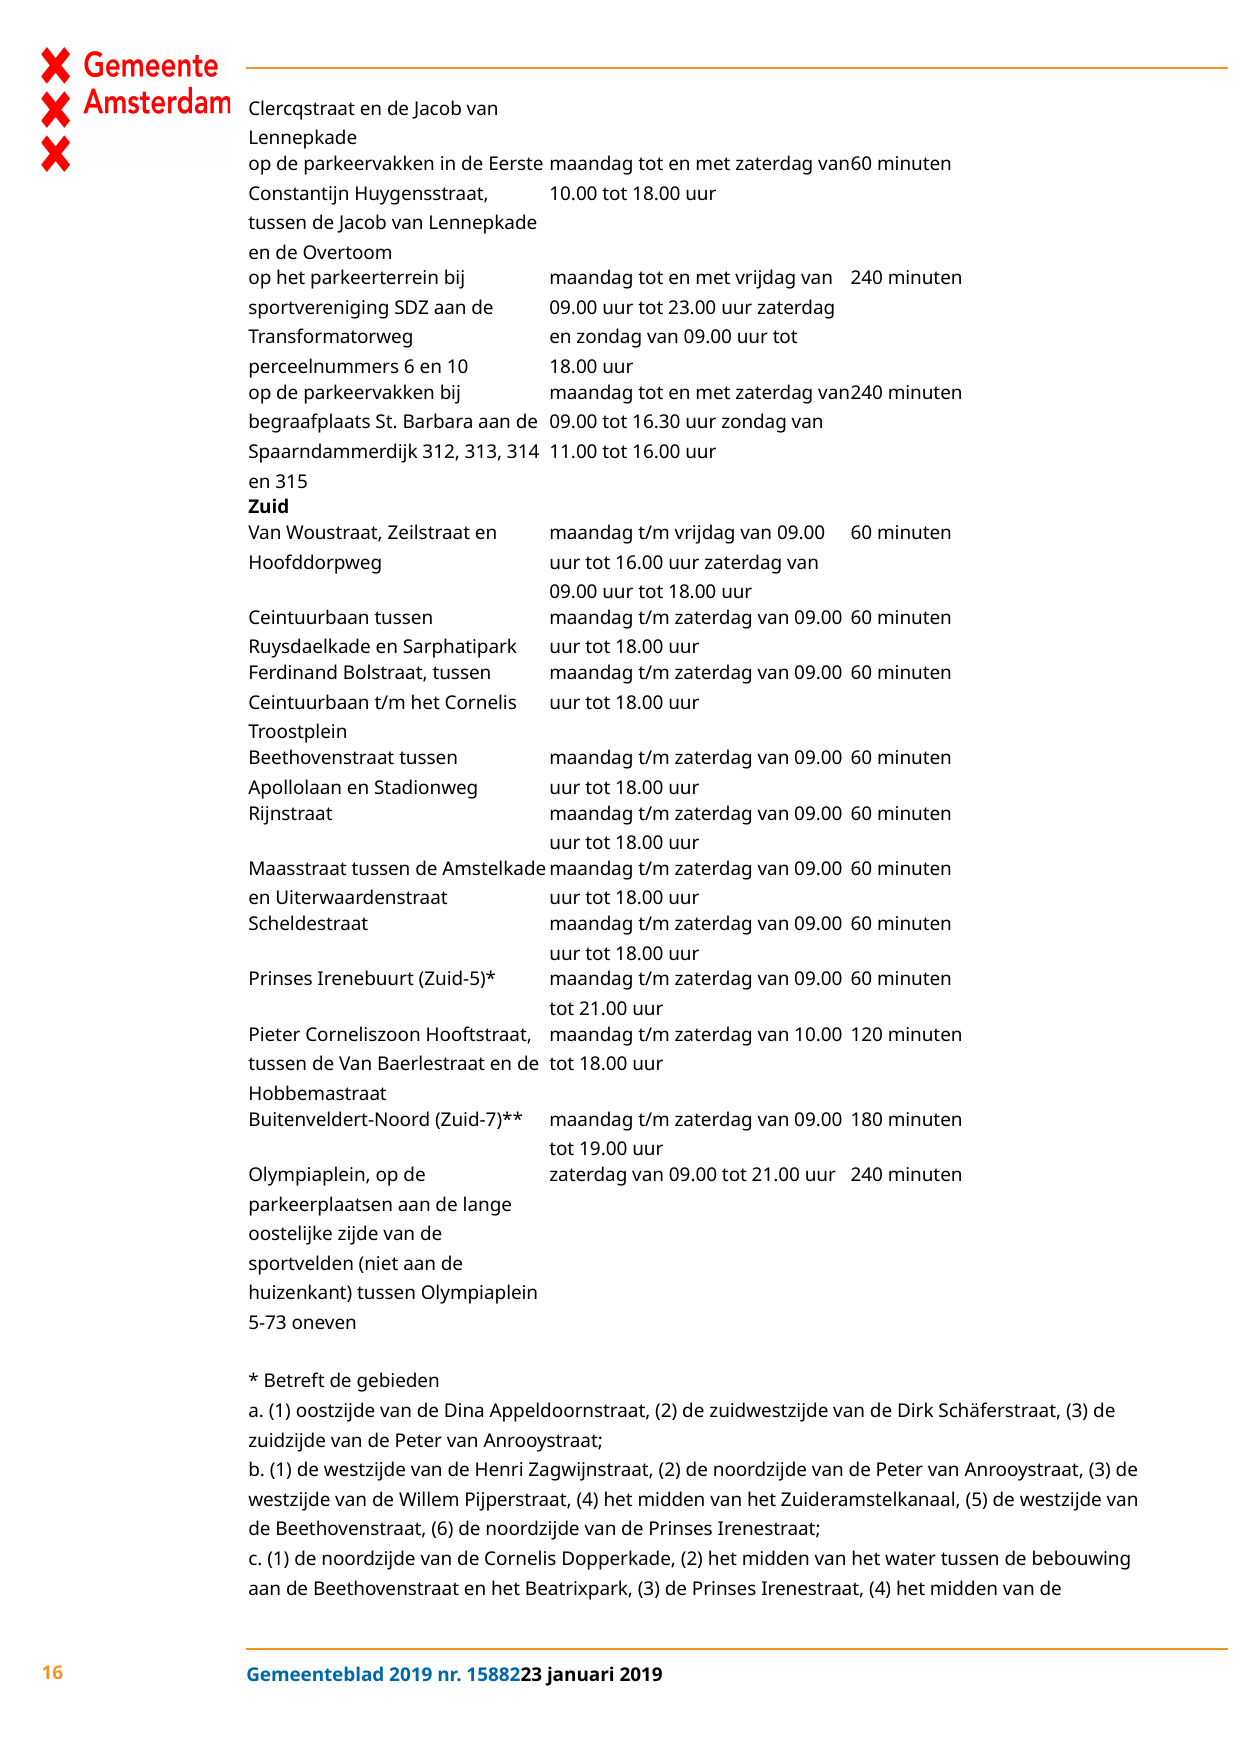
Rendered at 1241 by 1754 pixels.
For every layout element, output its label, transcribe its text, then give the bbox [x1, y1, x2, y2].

table_cell maandag t/m zaterdag van 09.00 uur tot 18.00 uur [549, 910, 850, 966]
table_cell 60 minuten [850, 744, 1152, 800]
text b. (1) de westzijde van de Henri Zagwijnstraat, (2) de noordzijde van de Peter van Anrooystraat, (3) de westzijde van de Willem Pijperstraat, (4) het midden van het Zuideramstelkanaal, (5) de westzijde van de Beethovenstraat, (6) de noordzijde van de Prinses Irenestraat; [248, 1456, 1152, 1541]
table_cell 60 minuten [850, 966, 1152, 1021]
table_cell 120 minuten [850, 1021, 1152, 1106]
table_cell Ceintuurbaan tussen Ruysdaelkade en Sarphatipark [248, 604, 549, 659]
table_cell 60 minuten [850, 150, 1152, 264]
table_cell [549, 95, 850, 150]
table_cell Prinses Irenebuurt (Zuid-5)* [248, 966, 549, 1021]
table_cell maandag tot en met zaterdag van 10.00 tot 18.00 uur [549, 150, 850, 264]
table_cell 240 minuten [850, 379, 1152, 493]
table_cell maandag t/m zaterdag van 09.00 uur tot 18.00 uur [549, 660, 850, 744]
table_cell 240 minuten [850, 265, 1152, 379]
table_cell 60 minuten [850, 604, 1152, 659]
table_cell op de parkeervakken in de Eerste Constantijn Huygensstraat, tussen de Jacob van Lennepkade en de Overtoom [248, 150, 549, 264]
table_cell 240 minuten [850, 1161, 1152, 1335]
table_cell maandag t/m zaterdag van 09.00 tot 19.00 uur [549, 1106, 850, 1161]
table_cell Zuid [248, 494, 549, 519]
table_cell maandag t/m zaterdag van 09.00 uur tot 18.00 uur [549, 855, 850, 910]
table_cell op het parkeerterrein bij sportvereniging SDZ aan de Transformatorweg perceelnummers 6 en 10 [248, 265, 549, 379]
table_cell Van Woustraat, Zeilstraat en Hoofddorpweg [248, 519, 549, 604]
table_cell maandag t/m zaterdag van 10.00 tot 18.00 uur [549, 1021, 850, 1106]
table_cell Pieter Corneliszoon Hooftstraat, tussen de Van Baerlestraat en de Hobbemastraat [248, 1021, 549, 1106]
table_cell maandag t/m zaterdag van 09.00 uur tot 18.00 uur [549, 604, 850, 659]
table_cell 60 minuten [850, 660, 1152, 744]
table_cell zaterdag van 09.00 tot 21.00 uur [549, 1161, 850, 1335]
table_cell maandag tot en met zaterdag van 09.00 tot 16.30 uur zondag van 11.00 tot 16.00 uur [549, 379, 850, 493]
table_cell Clercqstraat en de Jacob van Lennepkade [248, 95, 549, 150]
table_cell 60 minuten [850, 855, 1152, 910]
table_cell Beethovenstraat tussen Apollolaan en Stadionweg [248, 744, 549, 800]
text c. (1) de noordzijde van de Cornelis Dopperkade, (2) het midden van het water tussen de bebouwing aan de Beethovenstraat en het Beatrixpark, (3) de Prinses Irenestraat, (4) het midden van de [248, 1545, 1152, 1600]
picture [41, 47, 231, 172]
table_cell maandag t/m vrijdag van 09.00 uur tot 16.00 uur zaterdag van 09.00 uur tot 18.00 uur [549, 519, 850, 604]
table_cell maandag t/m zaterdag van 09.00 uur tot 18.00 uur [549, 800, 850, 855]
table_cell maandag t/m zaterdag van 09.00 tot 21.00 uur [549, 966, 850, 1021]
table_cell 60 minuten [850, 519, 1152, 604]
table_cell maandag tot en met vrijdag van 09.00 uur tot 23.00 uur zaterdag en zondag van 09.00 uur tot 18.00 uur [549, 265, 850, 379]
table_cell 180 minuten [850, 1106, 1152, 1161]
table_cell Maasstraat tussen de Amstelkade en Uiterwaardenstraat [248, 855, 549, 910]
table_cell 60 minuten [850, 910, 1152, 966]
table_cell maandag t/m zaterdag van 09.00 uur tot 18.00 uur [549, 744, 850, 800]
table_cell 60 minuten [850, 800, 1152, 855]
table_cell Olympiaplein, op de parkeerplaatsen aan de lange oostelijke zijde van de sportvelden (niet aan de huizenkant) tussen Olympiaplein 5-73 oneven [248, 1161, 549, 1335]
table_cell [549, 494, 850, 519]
table_cell op de parkeervakken bij begraafplaats St. Barbara aan de Spaarndammerdijk 312, 313, 314 en 315 [248, 379, 549, 493]
table_cell Scheldestraat [248, 910, 549, 966]
table_cell Rijnstraat [248, 800, 549, 855]
text a. (1) oostzijde van de Dina Appeldoornstraat, (2) de zuidwestzijde van de Dirk Schäferstraat, (3) de zuidzijde van de Peter van Anrooystraat; [248, 1397, 1152, 1452]
table_cell [850, 494, 1152, 519]
table_cell Buitenveldert-Noord (Zuid-7)** [248, 1106, 549, 1161]
text * Betreft de gebieden [248, 1368, 1152, 1393]
table_cell Ferdinand Bolstraat, tussen Ceintuurbaan t/m het Cornelis Troostplein [248, 660, 549, 744]
table_cell [850, 95, 1152, 150]
